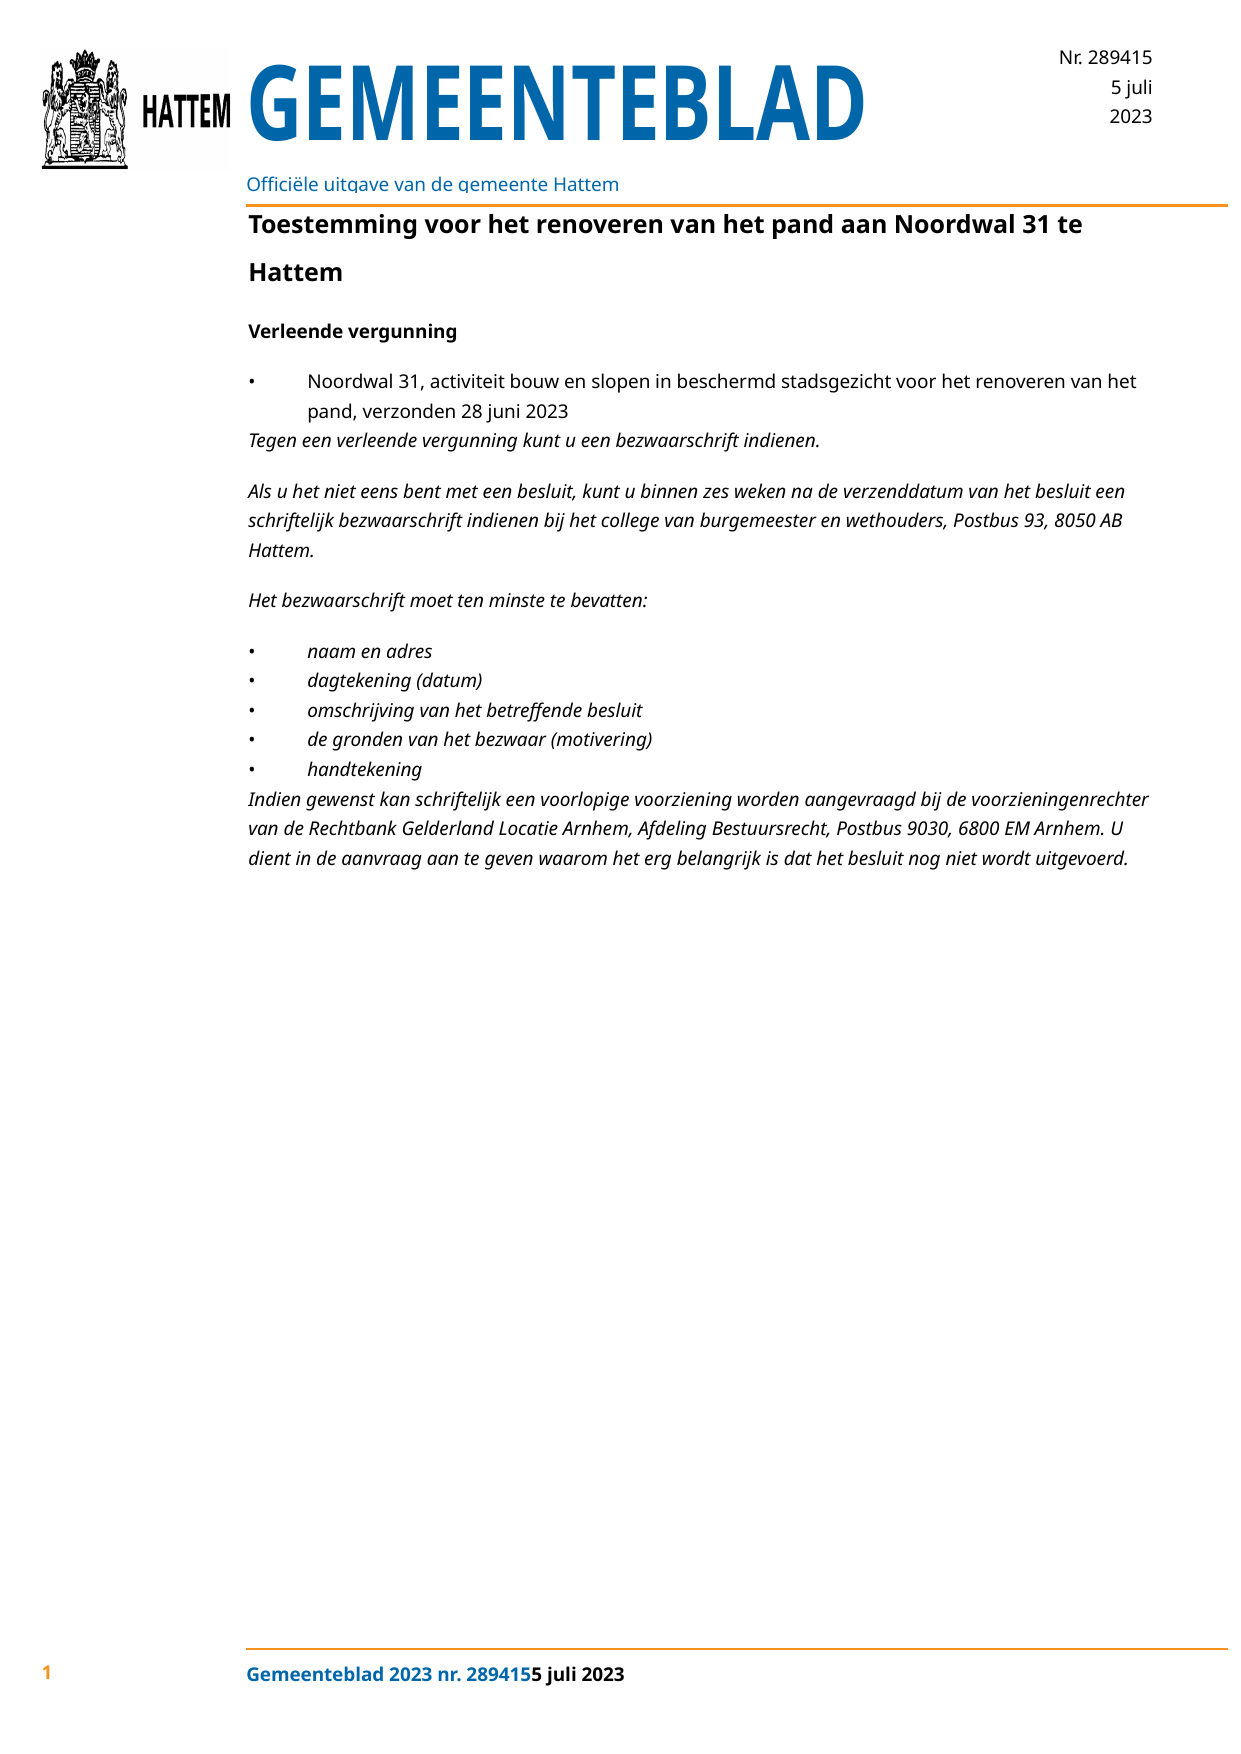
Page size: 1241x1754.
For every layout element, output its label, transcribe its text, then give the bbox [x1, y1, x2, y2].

list Noordwal 31, activiteit bouw en slopen in beschermd stadsgezicht voor het renoveren van het pand, verzonden 28 juni 2023 [248, 368, 1152, 424]
list dagtekening (datum) [248, 667, 1152, 693]
list naam en adres [248, 638, 1152, 664]
picture [41, 47, 231, 172]
text Toestemming voor het renoveren van het pand aan Noordwal 31 te Hattem [248, 207, 1152, 288]
list de gronden van het bezwaar (motivering) [248, 727, 1152, 752]
text Het bezwaarschrift moet ten minste te bevatten: [248, 587, 1152, 613]
text Als u het niet eens bent met een besluit, kunt u binnen zes weken na de verzenddatum van het besluit een schriftelijk bezwaarschrift indienen bij het college van burgemeester en wethouders, Postbus 93, 8050 AB Hattem. [248, 478, 1152, 563]
text Tegen een verleende vergunning kunt u een bezwaarschrift indienen. [248, 427, 1152, 453]
list omschrijving van het betreffende besluit [248, 697, 1152, 723]
text Indien gewenst kan schriftelijk een voorlopige voorziening worden aangevraagd bij de voorzieningenrechter van de Rechtbank Gelderland Locatie Arnhem, Afdeling Bestuursrecht, Postbus 9030, 6800 EM Arnhem. U dient in de aanvraag aan te geven waarom het erg belangrijk is dat het besluit nog niet wordt uitgevoerd. [248, 786, 1152, 871]
list handtekening [248, 756, 1152, 782]
text Verleende vergunning [248, 318, 1152, 344]
